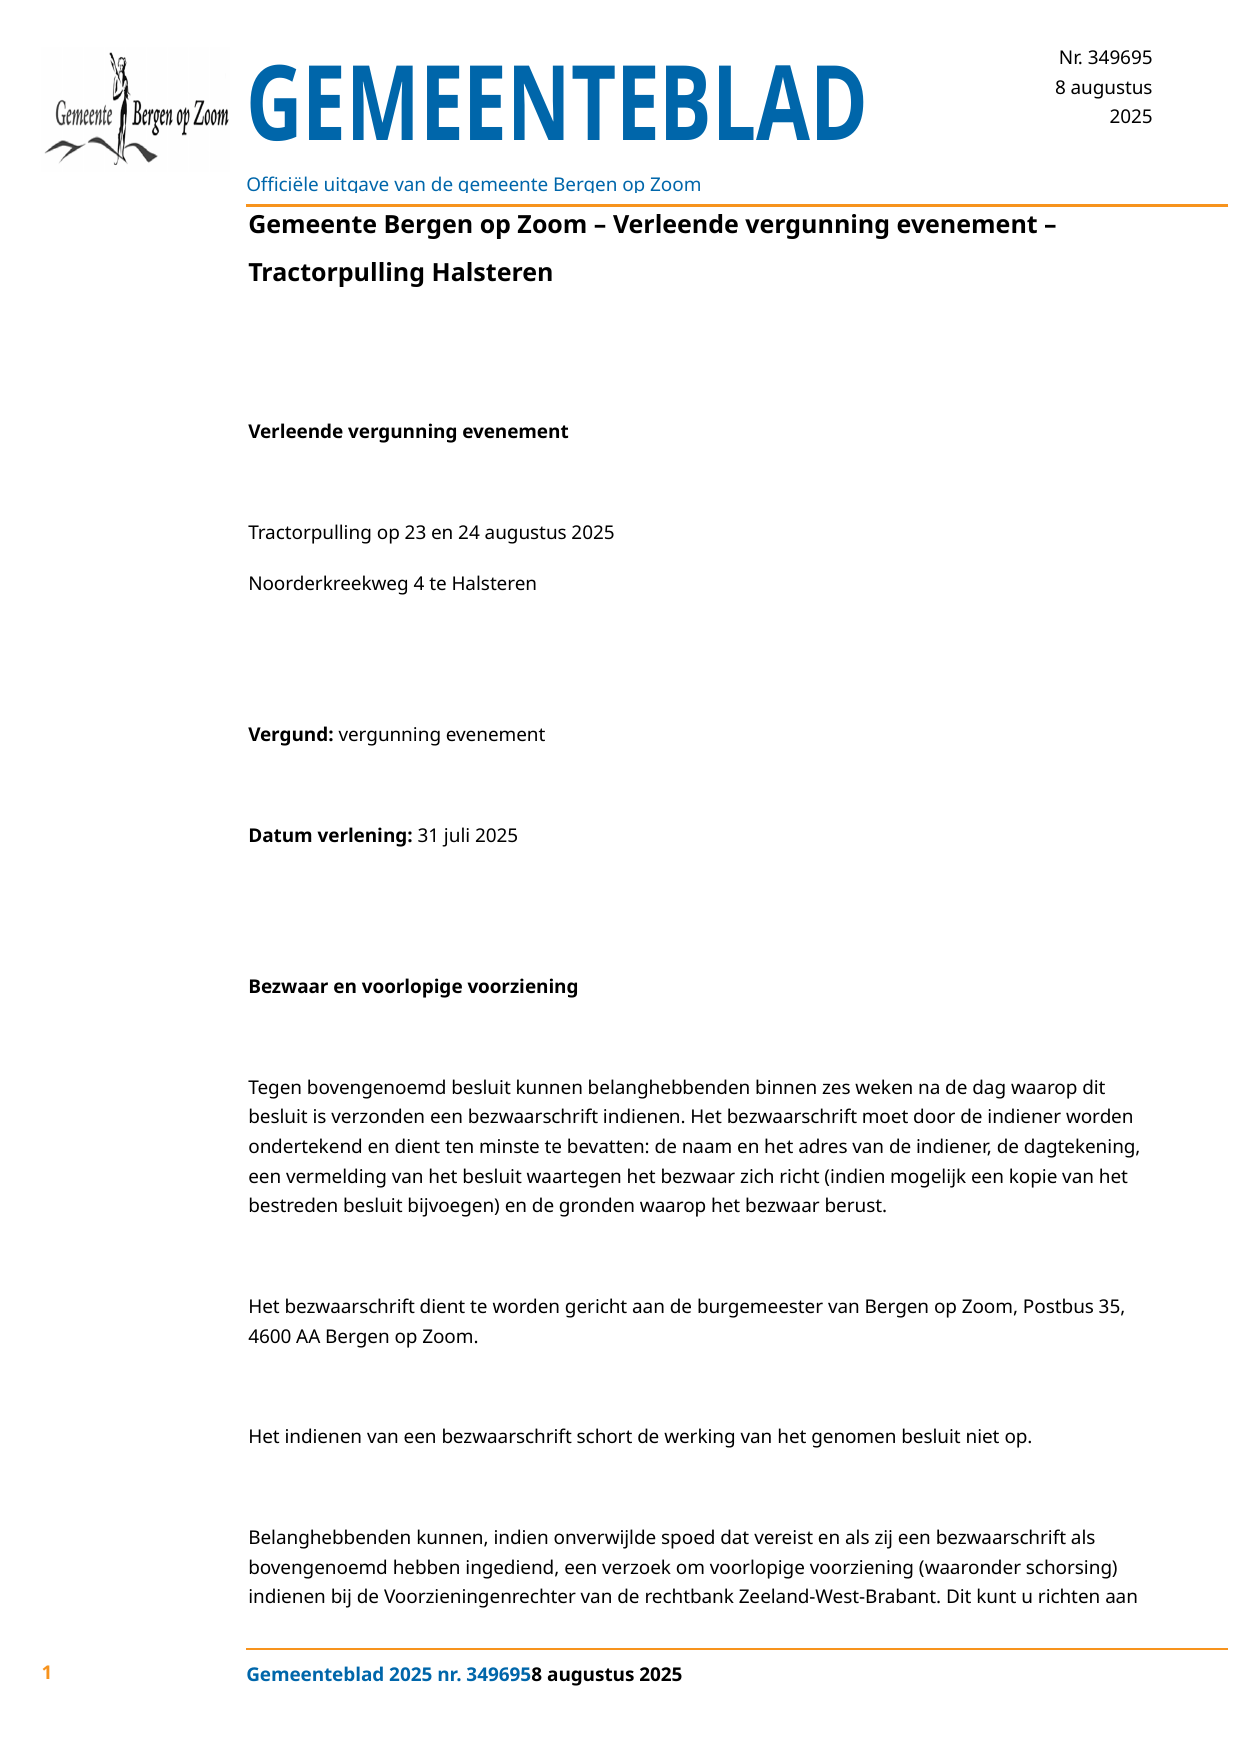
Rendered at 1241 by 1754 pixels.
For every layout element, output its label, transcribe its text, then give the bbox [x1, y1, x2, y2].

text Het bezwaarschrift dient te worden gericht aan de burgemeester van Bergen op Zoom, Postbus 35, 4600 AA Bergen op Zoom. [248, 1293, 1152, 1349]
text Noorderkreekweg 4 te Halsteren [248, 570, 1152, 596]
text Tegen bovengenoemd besluit kunnen belanghebbenden binnen zes weken na de dag waarop dit besluit is verzonden een bezwaarschrift indienen. Het bezwaarschrift moet door de indiener worden ondertekend en dient ten minste te bevatten: de naam en het adres van de indiener, de dagtekening, een vermelding van het besluit waartegen het bezwaar zich richt (indien mogelijk een kopie van het bestreden besluit bijvoegen) en de gronden waarop het bezwaar berust. [248, 1074, 1152, 1218]
text Het indienen van een bezwaarschrift schort de werking van het genomen besluit niet op. [248, 1424, 1152, 1449]
text Bezwaar en voorlopige voorziening [248, 973, 1152, 999]
picture [41, 47, 231, 172]
text Gemeente Bergen op Zoom – Verleende vergunning evenement –Tractorpulling Halsteren [248, 207, 1152, 288]
text Vergund: vergunning evenement [248, 721, 1152, 747]
text Verleende vergunning evenement [248, 419, 1152, 444]
text Datum verlening: 31 juli 2025 [248, 822, 1152, 848]
text Tractorpulling op 23 en 24 augustus 2025 [248, 519, 1152, 545]
text Belanghebbenden kunnen, indien onverwijlde spoed dat vereist en als zij een bezwaarschrift als bovengenoemd hebben ingediend, een verzoek om voorlopige voorziening (waaronder schorsing) indienen bij de Voorzieningenrechter van de rechtbank Zeeland-West-Brabant. Dit kunt u richten aan [248, 1524, 1152, 1609]
